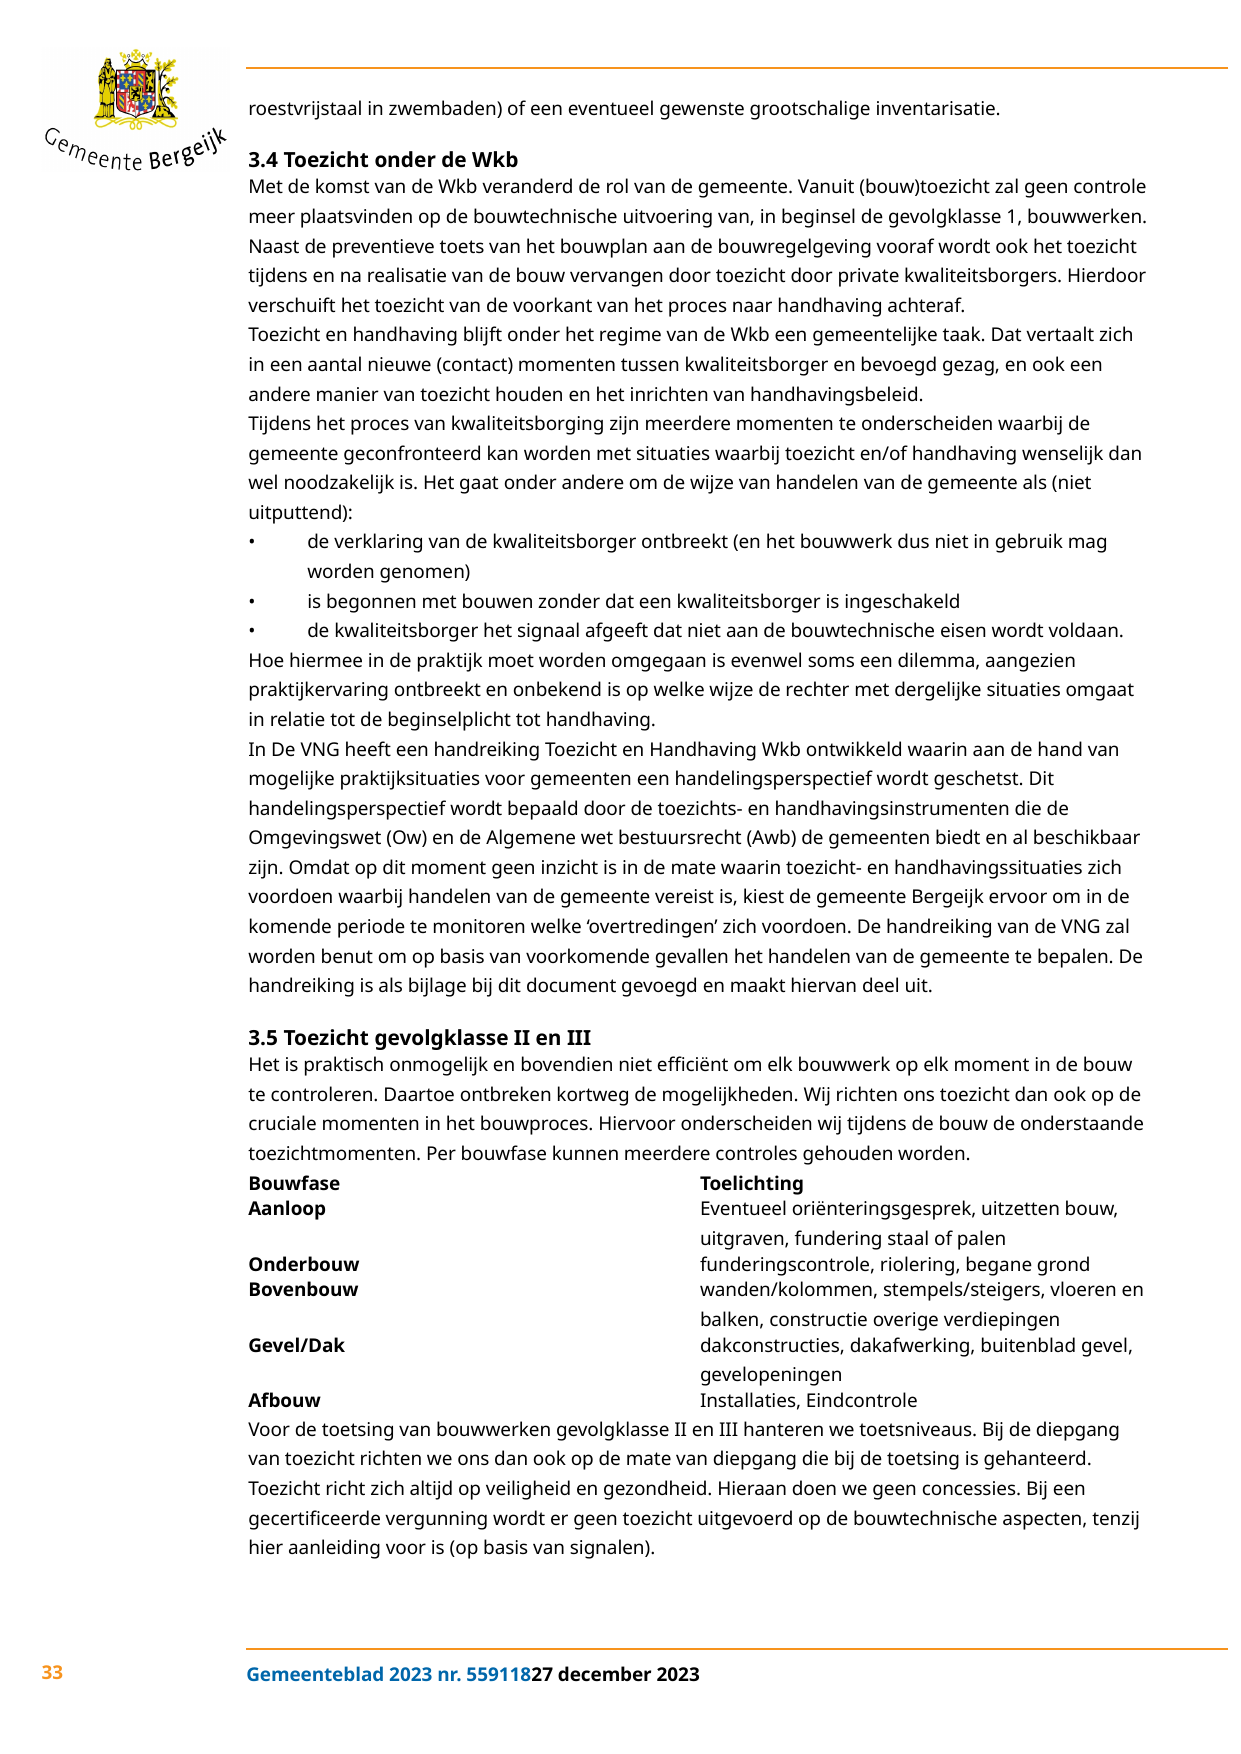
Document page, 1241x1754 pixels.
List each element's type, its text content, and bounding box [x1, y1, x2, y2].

text Met de komst van de Wkb veranderd de rol van de gemeente. Vanuit (bouw)toezicht zal geen controle meer plaatsvinden op de bouwtechnische uitvoering van, in beginsel de gevolgklasse 1, bouwwerken. Naast de preventieve toets van het bouwplan aan de bouwregelgeving vooraf wordt ook het toezicht tijdens en na realisatie van de bouw vervangen door toezicht door private kwaliteitsborgers. Hierdoor verschuift het toezicht van de voorkant van het proces naar handhaving achteraf. [248, 174, 1152, 318]
text roestvrijstaal in zwembaden) of een eventueel gewenste grootschalige inventarisatie. [248, 95, 1152, 121]
table_cell Installaties, Eindcontrole [700, 1387, 1152, 1413]
table_cell wanden/kolommen, stempels/steigers, vloeren en balken, constructie overige verdiepingen [700, 1276, 1152, 1332]
text Voor de toetsing van bouwwerken gevolgklasse II en III hanteren we toetsniveaus. Bij de diepgang van toezicht richten we ons dan ook op de mate van diepgang die bij de toetsing is gehanteerd. [248, 1416, 1152, 1471]
table_cell Aanloop [248, 1195, 700, 1251]
table_cell dakconstructies, dakafwerking, buitenblad gevel, gevelopeningen [700, 1332, 1152, 1387]
table_cell Onderbouw [248, 1251, 700, 1276]
picture [41, 47, 231, 172]
text 3.5 Toezicht gevolgklasse II en III [248, 1023, 1152, 1051]
table_cell Gevel/Dak [248, 1332, 700, 1387]
text Toezicht richt zich altijd op veiligheid en gezondheid. Hieraan doen we geen concessies. Bij een gecertificeerde vergunning wordt er geen toezicht uitgevoerd op de bouwtechnische aspecten, tenzij hier aanleiding voor is (op basis van signalen). [248, 1475, 1152, 1560]
text Toezicht en handhaving blijft onder het regime van de Wkb een gemeentelijke taak. Dat vertaalt zich in een aantal nieuwe (contact) momenten tussen kwaliteitsborger en bevoegd gezag, en ook een andere manier van toezicht houden en het inrichten van handhavingsbeleid. [248, 322, 1152, 406]
list de verklaring van de kwaliteitsborger ontbreekt (en het bouwwerk dus niet in gebruik mag worden genomen) [248, 529, 1152, 584]
table_header Bouwfase [248, 1170, 700, 1195]
table_cell Afbouw [248, 1387, 700, 1413]
table_cell Eventueel oriënteringsgesprek, uitzetten bouw, uitgraven, fundering staal of palen [700, 1195, 1152, 1251]
text 3.4 Toezicht onder de Wkb [248, 145, 1152, 174]
list de kwaliteitsborger het signaal afgeeft dat niet aan de bouwtechnische eisen wordt voldaan. [248, 617, 1152, 643]
text Het is praktisch onmogelijk en bovendien niet efficiënt om elk bouwwerk op elk moment in de bouw te controleren. Daartoe ontbreken kortweg de mogelijkheden. Wij richten ons toezicht dan ook op de cruciale momenten in het bouwproces. Hiervoor onderscheiden wij tijdens de bouw de onderstaande toezichtmomenten. Per bouwfase kunnen meerdere controles gehouden worden. [248, 1051, 1152, 1166]
table_cell Bovenbouw [248, 1276, 700, 1332]
text Hoe hiermee in de praktijk moet worden omgegaan is evenwel soms een dilemma, aangezien praktijkervaring ontbreekt en onbekend is op welke wijze de rechter met dergelijke situaties omgaat in relatie tot de beginselplicht tot handhaving. [248, 647, 1152, 732]
text In De VNG heeft een handreiking Toezicht en Handhaving Wkb ontwikkeld waarin aan de hand van mogelijke praktijksituaties voor gemeenten een handelingsperspectief wordt geschetst. Dit handelingsperspectief wordt bepaald door de toezichts- en handhavingsinstrumenten die de Omgevingswet (Ow) en de Algemene wet bestuursrecht (Awb) de gemeenten biedt en al beschikbaar zijn. Omdat op dit moment geen inzicht is in de mate waarin toezicht- en handhavingssituaties zich voordoen waarbij handelen van de gemeente vereist is, kiest de gemeente Bergeijk ervoor om in de komende periode te monitoren welke ‘overtredingen’ zich voordoen. De handreiking van de VNG zal worden benut om op basis van voorkomende gevallen het handelen van de gemeente te bepalen. De handreiking is als bijlage bij dit document gevoegd en maakt hiervan deel uit. [248, 736, 1152, 998]
list is begonnen met bouwen zonder dat een kwaliteitsborger is ingeschakeld [248, 588, 1152, 613]
table_header Toelichting [700, 1170, 1152, 1195]
table_cell funderingscontrole, riolering, begane grond [700, 1251, 1152, 1276]
text Tijdens het proces van kwaliteitsborging zijn meerdere momenten te onderscheiden waarbij de gemeente geconfronteerd kan worden met situaties waarbij toezicht en/of handhaving wenselijk dan wel noodzakelijk is. Het gaat onder andere om de wijze van handelen van de gemeente als (niet uitputtend): [248, 410, 1152, 525]
